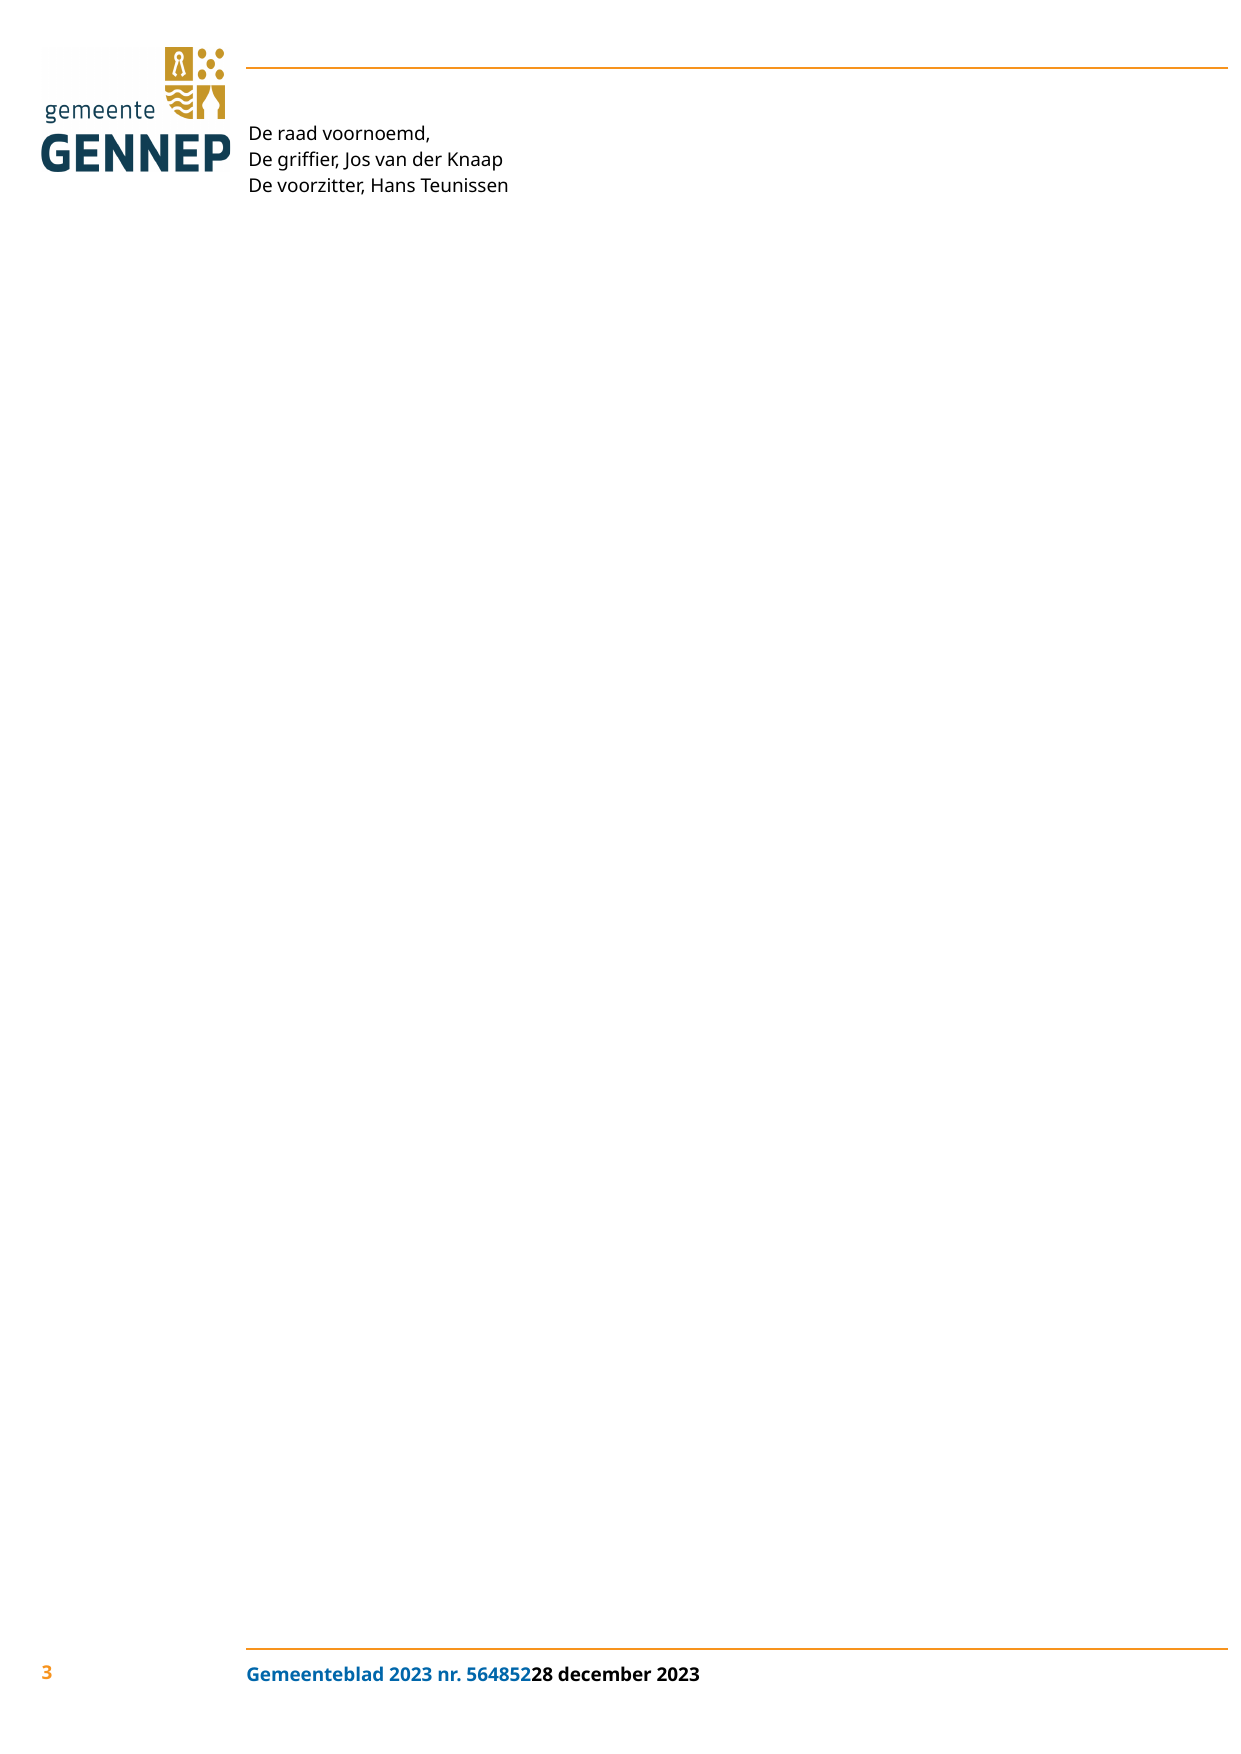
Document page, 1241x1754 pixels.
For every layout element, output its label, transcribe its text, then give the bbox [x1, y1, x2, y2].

text De voorzitter, Hans Teunissen [248, 172, 1152, 198]
text De griffier, Jos van der Knaap [248, 146, 1152, 172]
text De raad voornoemd, [248, 121, 1152, 146]
picture [41, 47, 231, 172]
